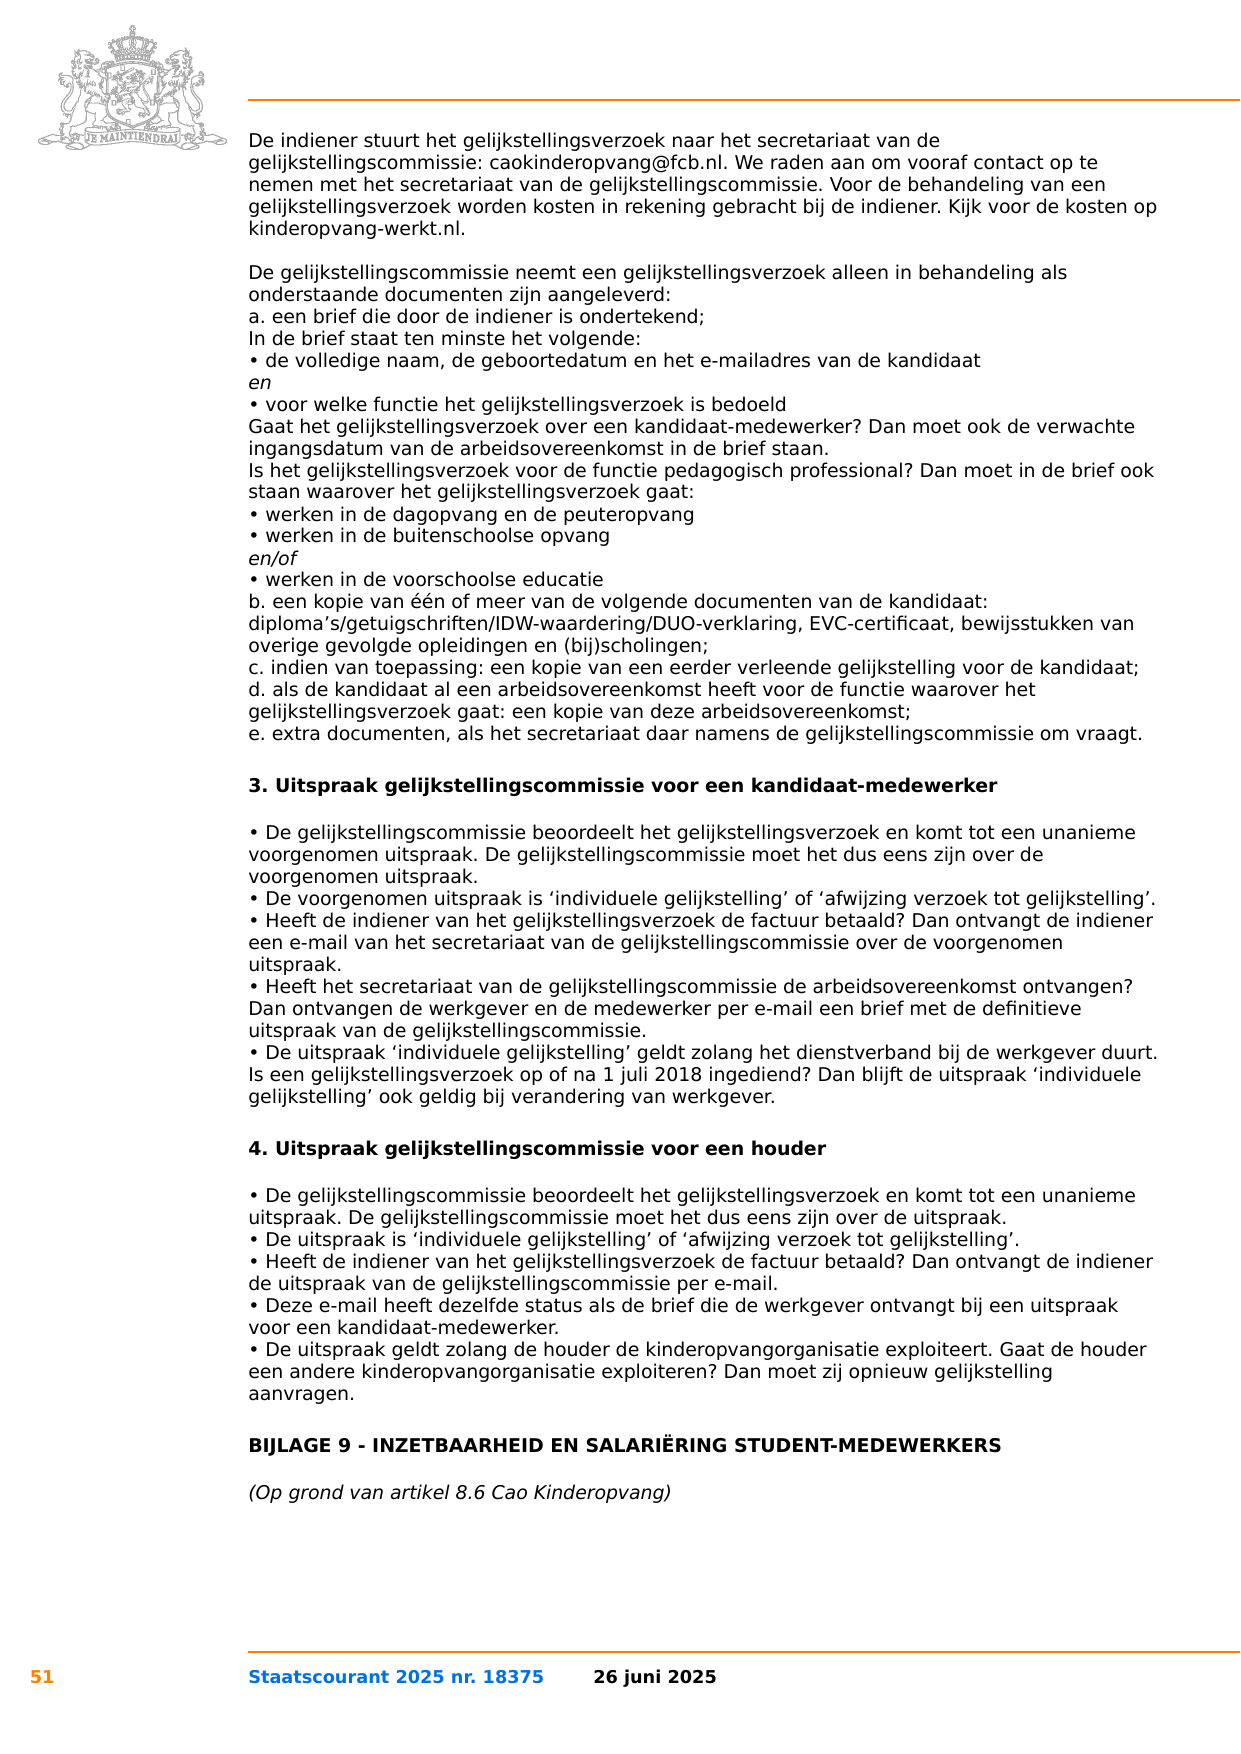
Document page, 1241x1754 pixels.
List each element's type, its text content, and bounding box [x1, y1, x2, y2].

text • werken in de buitenschoolse opvang [248, 525, 1163, 547]
picture [38, 25, 227, 150]
text • werken in de dagopvang en de peuteropvang [248, 503, 1163, 525]
text • De gelijkstellingscommissie beoordeelt het gelijkstellingsverzoek en komt tot een unanieme uitspraak. De gelijkstellingscommissie moet het dus eens zijn over de uitspraak. [248, 1185, 1163, 1229]
subtitle BIJLAGE 9 - INZETBAARHEID EN SALARIËRING STUDENT-MEDEWERKERS [248, 1435, 1163, 1457]
text Is het gelijkstellingsverzoek voor de functie pedagogisch professional? Dan moet in de brief ook staan waarover het gelijkstellingsverzoek gaat: [248, 459, 1163, 503]
text b. een kopie van één of meer van de volgende documenten van de kandidaat: diploma’s/getuigschriften/IDW-waardering/DUO-verklaring, EVC-certificaat, bewijsstukken van overige gevolgde opleidingen en (bij)scholingen; [248, 591, 1163, 657]
text c. indien van toepassing: een kopie van een eerder verleende gelijkstelling voor de kandidaat; [248, 657, 1163, 679]
text Gaat het gelijkstellingsverzoek over een kandidaat-medewerker? Dan moet ook de verwachte ingangsdatum van de arbeidsovereenkomst in de brief staan. [248, 416, 1163, 459]
text • De voorgenomen uitspraak is ‘individuele gelijkstelling’ of ‘afwijzing verzoek tot gelijkstelling’. [248, 888, 1163, 910]
text • De gelijkstellingscommissie beoordeelt het gelijkstellingsverzoek en komt tot een unanieme voorgenomen uitspraak. De gelijkstellingscommissie moet het dus eens zijn over de voorgenomen uitspraak. [248, 822, 1163, 888]
text • voor welke functie het gelijkstellingsverzoek is bedoeld [248, 393, 1163, 416]
text en [248, 372, 1163, 393]
text In de brief staat ten minste het volgende: [248, 328, 1163, 349]
text De gelijkstellingscommissie neemt een gelijkstellingsverzoek alleen in behandeling als onderstaande documenten zijn aangeleverd: [248, 262, 1163, 306]
text • de volledige naam, de geboortedatum en het e-mailadres van de kandidaat [248, 349, 1163, 372]
text d. als de kandidaat al een arbeidsovereenkomst heeft voor de functie waarover het gelijkstellingsverzoek gaat: een kopie van deze arbeidsovereenkomst; [248, 679, 1163, 723]
text • De uitspraak geldt zolang de houder de kinderopvangorganisatie exploiteert. Gaat de houder een andere kinderopvangorganisatie exploiteren? Dan moet zij opnieuw gelijkstelling aanvragen. [248, 1339, 1163, 1405]
text • Heeft de indiener van het gelijkstellingsverzoek de factuur betaald? Dan ontvangt de indiener de uitspraak van de gelijkstellingscommissie per e-mail. [248, 1251, 1163, 1295]
text • Heeft het secretariaat van de gelijkstellingscommissie de arbeidsovereenkomst ontvangen? Dan ontvangen de werkgever en de medewerker per e-mail een brief met de definitieve uitspraak van de gelijkstellingscommissie. [248, 976, 1163, 1042]
text • De uitspraak is ‘individuele gelijkstelling’ of ‘afwijzing verzoek tot gelijkstelling’. [248, 1229, 1163, 1251]
text (Op grond van artikel 8.6 Cao Kinderopvang) [248, 1482, 1163, 1504]
text en/of [248, 547, 1163, 569]
text • De uitspraak ‘individuele gelijkstelling’ geldt zolang het dienstverband bij de werkgever duurt. Is een gelijkstellingsverzoek op of na 1 juli 2018 ingediend? Dan blijft de uitspraak ‘individuele gelijkstelling’ ook geldig bij verandering van werkgever. [248, 1042, 1163, 1108]
text • Deze e-mail heeft dezelfde status als de brief die de werkgever ontvangt bij een uitspraak voor een kandidaat-medewerker. [248, 1295, 1163, 1339]
text • Heeft de indiener van het gelijkstellingsverzoek de factuur betaald? Dan ontvangt de indiener een e-mail van het secretariaat van de gelijkstellingscommissie over de voorgenomen uitspraak. [248, 910, 1163, 976]
subtitle 3. Uitspraak gelijkstellingscommissie voor een kandidaat-medewerker [248, 775, 1163, 797]
text • werken in de voorschoolse educatie [248, 569, 1163, 591]
text De indiener stuurt het gelijkstellingsverzoek naar het secretariaat van de gelijkstellingscommissie: caokinderopvang@fcb.nl. We raden aan om vooraf contact op te nemen met het secretariaat van de gelijkstellingscommissie. Voor de behandeling van een gelijkstellingsverzoek worden kosten in rekening gebracht bij de indiener. Kijk voor de kosten op kinderopvang-werkt.nl. [248, 130, 1163, 240]
subtitle 4. Uitspraak gelijkstellingscommissie voor een houder [248, 1138, 1163, 1160]
text a. een brief die door de indiener is ondertekend; [248, 306, 1163, 328]
text e. extra documenten, als het secretariaat daar namens de gelijkstellingscommissie om vraagt. [248, 723, 1163, 745]
